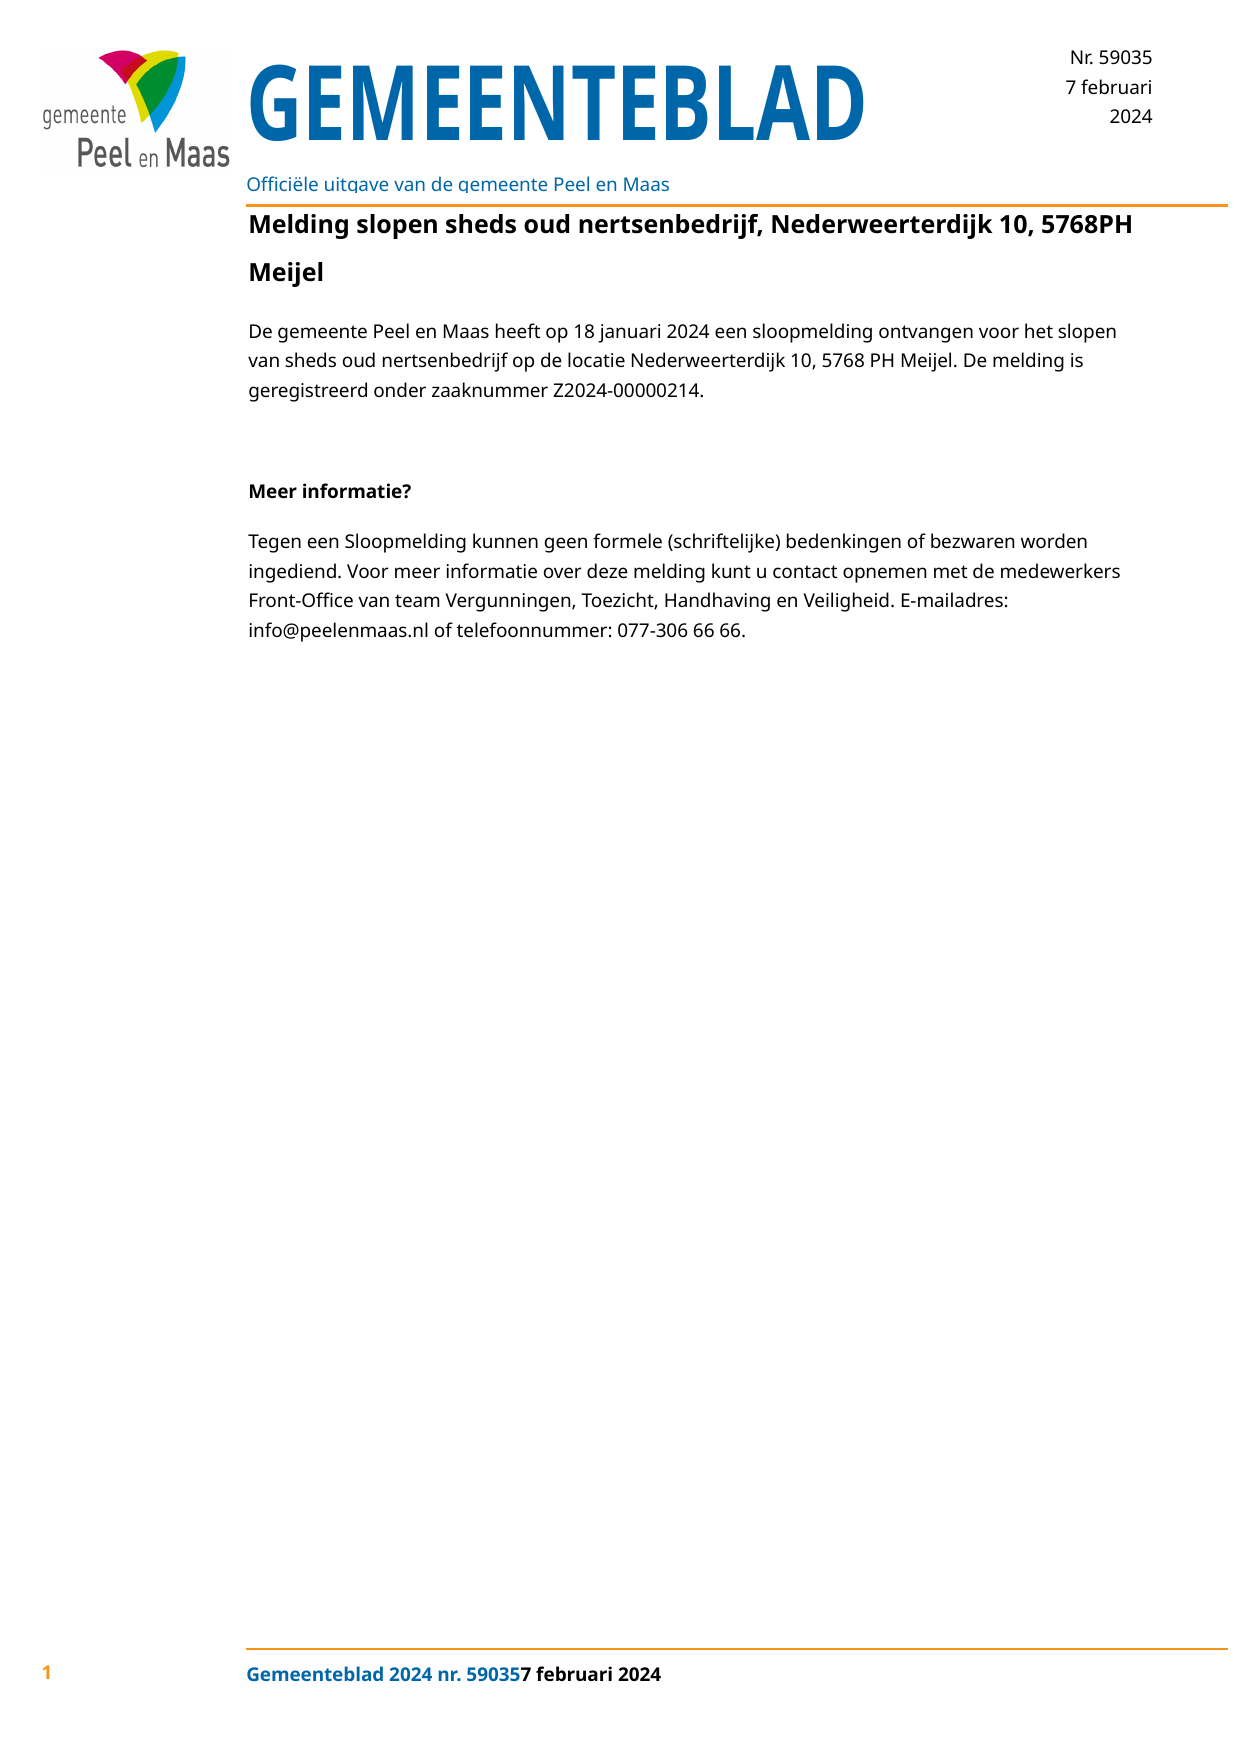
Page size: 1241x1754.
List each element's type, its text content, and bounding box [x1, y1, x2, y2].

text Tegen een Sloopmelding kunnen geen formele (schriftelijke) bedenkingen of bezwaren worden ingediend. Voor meer informatie over deze melding kunt u contact opnemen met de medewerkers Front-Office van team Vergunningen, Toezicht, Handhaving en Veiligheid. E-mailadres: info@peelenmaas.nl of telefoonnummer: 077-306 66 66. [248, 528, 1152, 643]
text Meer informatie? [248, 478, 1152, 504]
picture [41, 47, 231, 172]
text De gemeente Peel en Maas heeft op 18 januari 2024 een sloopmelding ontvangen voor het slopen van sheds oud nertsenbedrijf op de locatie Nederweerterdijk 10, 5768 PH Meijel. De melding is geregistreerd onder zaaknummer Z2024-00000214. [248, 318, 1152, 403]
text Melding slopen sheds oud nertsenbedrijf, Nederweerterdijk 10, 5768PH Meijel [248, 207, 1152, 288]
